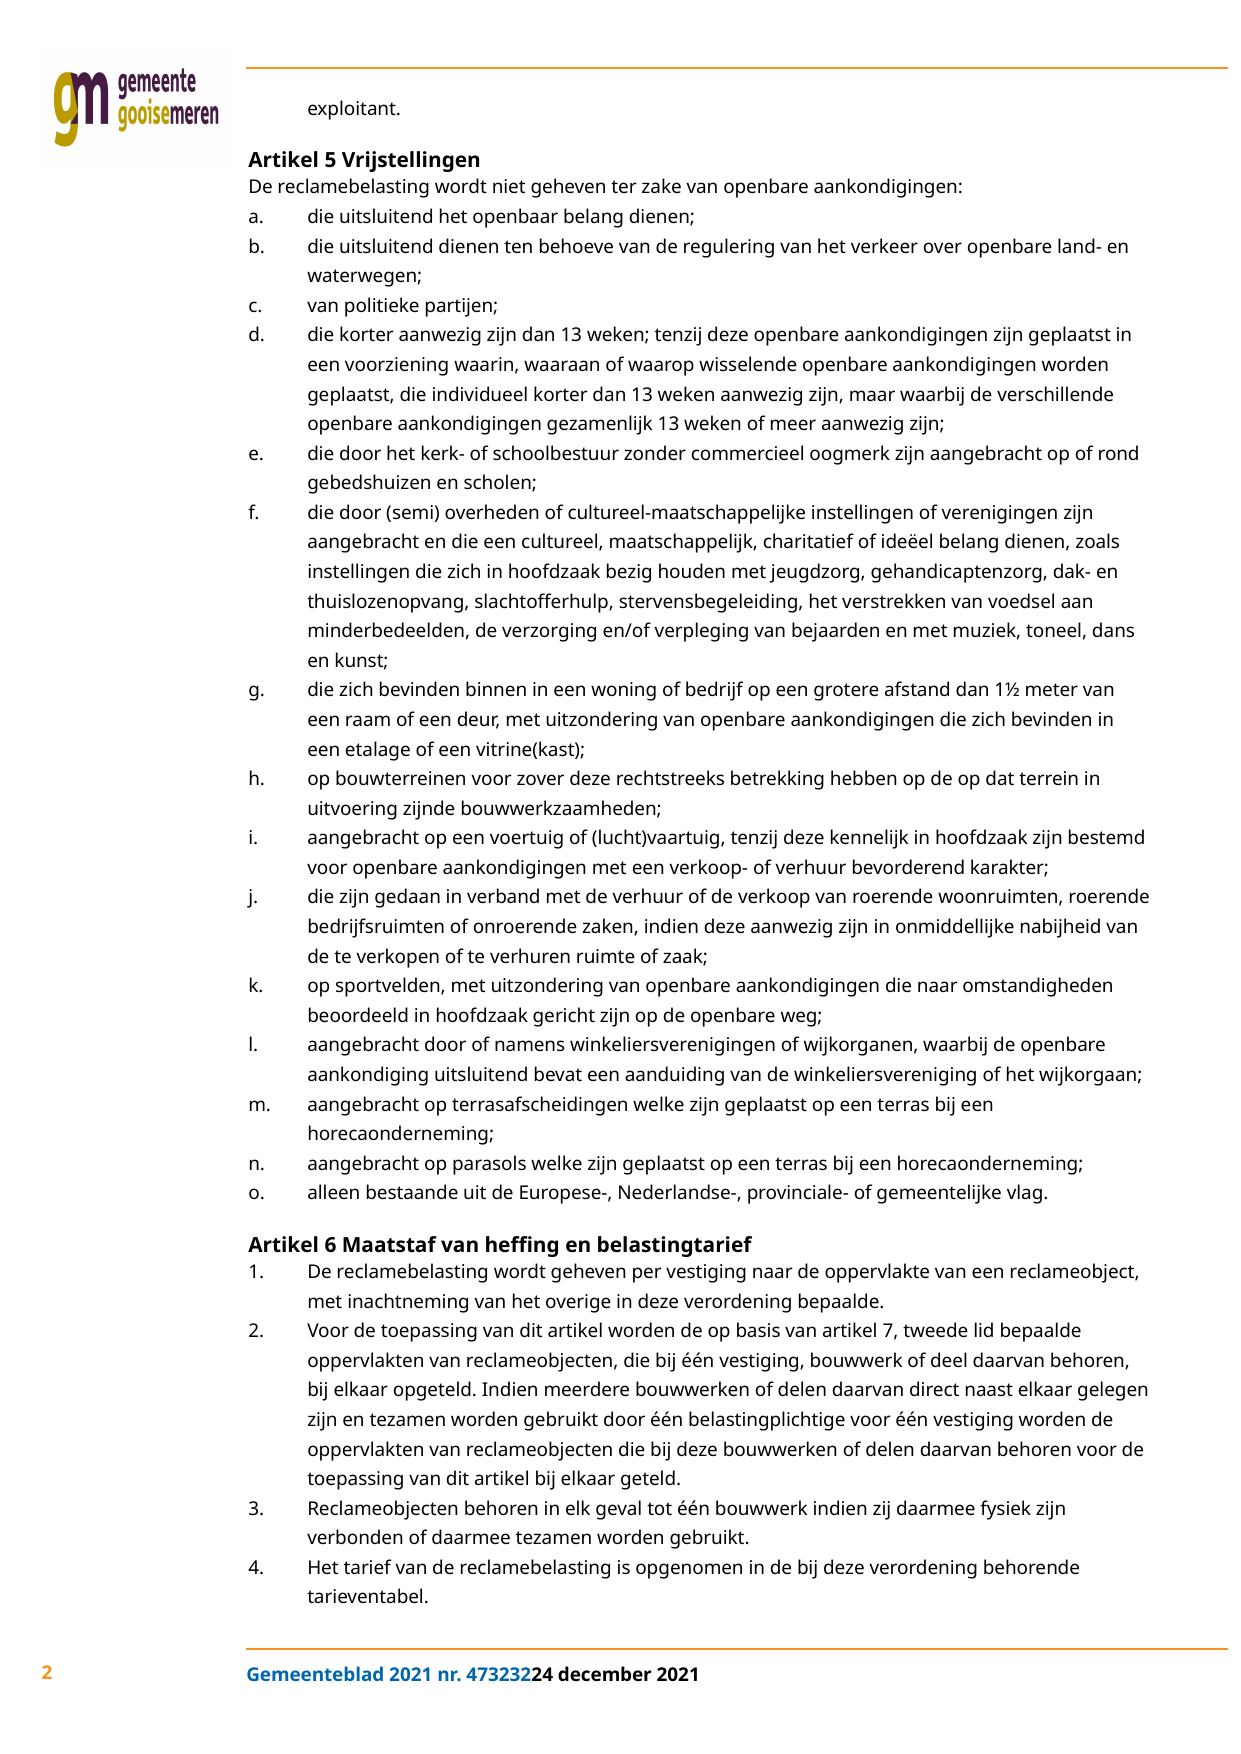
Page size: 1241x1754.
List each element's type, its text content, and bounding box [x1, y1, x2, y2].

text Artikel 6 Maatstaf van heffing en belastingtarief [248, 1230, 1152, 1258]
list op bouwterreinen voor zover deze rechtstreeks betrekking hebben op de op dat terrein in uitvoering zijnde bouwwerkzaamheden; [248, 765, 1152, 821]
list aangebracht op een voertuig of (lucht)vaartuig, tenzij deze kennelijk in hoofdzaak zijn bestemd voor openbare aankondigingen met een verkoop- of verhuur bevorderend karakter; [248, 824, 1152, 880]
list Het tarief van de reclamebelasting is opgenomen in de bij deze verordening behorende tarieventabel. [248, 1554, 1152, 1609]
text De reclamebelasting wordt niet geheven ter zake van openbare aankondigingen: [248, 174, 1152, 199]
list die uitsluitend het openbaar belang dienen; [248, 203, 1152, 229]
list aangebracht door of namens winkeliersverenigingen of wijkorganen, waarbij de openbare aankondiging uitsluitend bevat een aanduiding van de winkeliersvereniging of het wijkorgaan; [248, 1032, 1152, 1087]
list die zich bevinden binnen in een woning of bedrijf op een grotere afstand dan 1½ meter van een raam of een deur, met uitzondering van openbare aankondigingen die zich bevinden in een etalage of een vitrine(kast); [248, 677, 1152, 761]
list Voor de toepassing van dit artikel worden de op basis van artikel 7, tweede lid bepaalde oppervlakten van reclameobjecten, die bij één vestiging, bouwwerk of deel daarvan behoren, bij elkaar opgeteld. Indien meerdere bouwwerken of delen daarvan direct naast elkaar gelegen zijn en tezamen worden gebruikt door één belastingplichtige voor één vestiging worden de oppervlakten van reclameobjecten die bij deze bouwwerken of delen daarvan behoren voor de toepassing van dit artikel bij elkaar geteld. [248, 1317, 1152, 1491]
list Reclameobjecten behoren in elk geval tot één bouwwerk indien zij daarmee fysiek zijn verbonden of daarmee tezamen worden gebruikt. [248, 1495, 1152, 1550]
list die uitsluitend dienen ten behoeve van de regulering van het verkeer over openbare land- en waterwegen; [248, 233, 1152, 288]
picture [41, 47, 231, 172]
list aangebracht op terrasafscheidingen welke zijn geplaatst op een terras bij een horecaonderneming; [248, 1091, 1152, 1146]
list aangebracht op parasols welke zijn geplaatst op een terras bij een horecaonderneming; [248, 1150, 1152, 1176]
list die korter aanwezig zijn dan 13 weken; tenzij deze openbare aankondigingen zijn geplaatst in een voorziening waarin, waaraan of waarop wisselende openbare aankondigingen worden geplaatst, die individueel korter dan 13 weken aanwezig zijn, maar waarbij de verschillende openbare aankondigingen gezamenlijk 13 weken of meer aanwezig zijn; [248, 322, 1152, 436]
list exploitant. [248, 95, 1152, 121]
list die zijn gedaan in verband met de verhuur of de verkoop van roerende woonruimten, roerende bedrijfsruimten of onroerende zaken, indien deze aanwezig zijn in onmiddellijke nabijheid van de te verkopen of te verhuren ruimte of zaak; [248, 884, 1152, 968]
list van politieke partijen; [248, 292, 1152, 318]
list die door (semi) overheden of cultureel-maatschappelijke instellingen of verenigingen zijn aangebracht en die een cultureel, maatschappelijk, charitatief of ideëel belang dienen, zoals instellingen die zich in hoofdzaak bezig houden met jeugdzorg, gehandicaptenzorg, dak- en thuislozenopvang, slachtofferhulp, stervensbegeleiding, het verstrekken van voedsel aan minderbedeelden, de verzorging en/of verpleging van bejaarden en met muziek, toneel, dans en kunst; [248, 499, 1152, 673]
list op sportvelden, met uitzondering van openbare aankondigingen die naar omstandigheden beoordeeld in hoofdzaak gericht zijn op de openbare weg; [248, 972, 1152, 1028]
text Artikel 5 Vrijstellingen [248, 145, 1152, 174]
list De reclamebelasting wordt geheven per vestiging naar de oppervlakte van een reclameobject, met inachtneming van het overige in deze verordening bepaalde. [248, 1258, 1152, 1314]
list die door het kerk- of schoolbestuur zonder commercieel oogmerk zijn aangebracht op of rond gebedshuizen en scholen; [248, 440, 1152, 495]
list alleen bestaande uit de Europese-, Nederlandse-, provinciale- of gemeentelijke vlag. [248, 1179, 1152, 1205]
